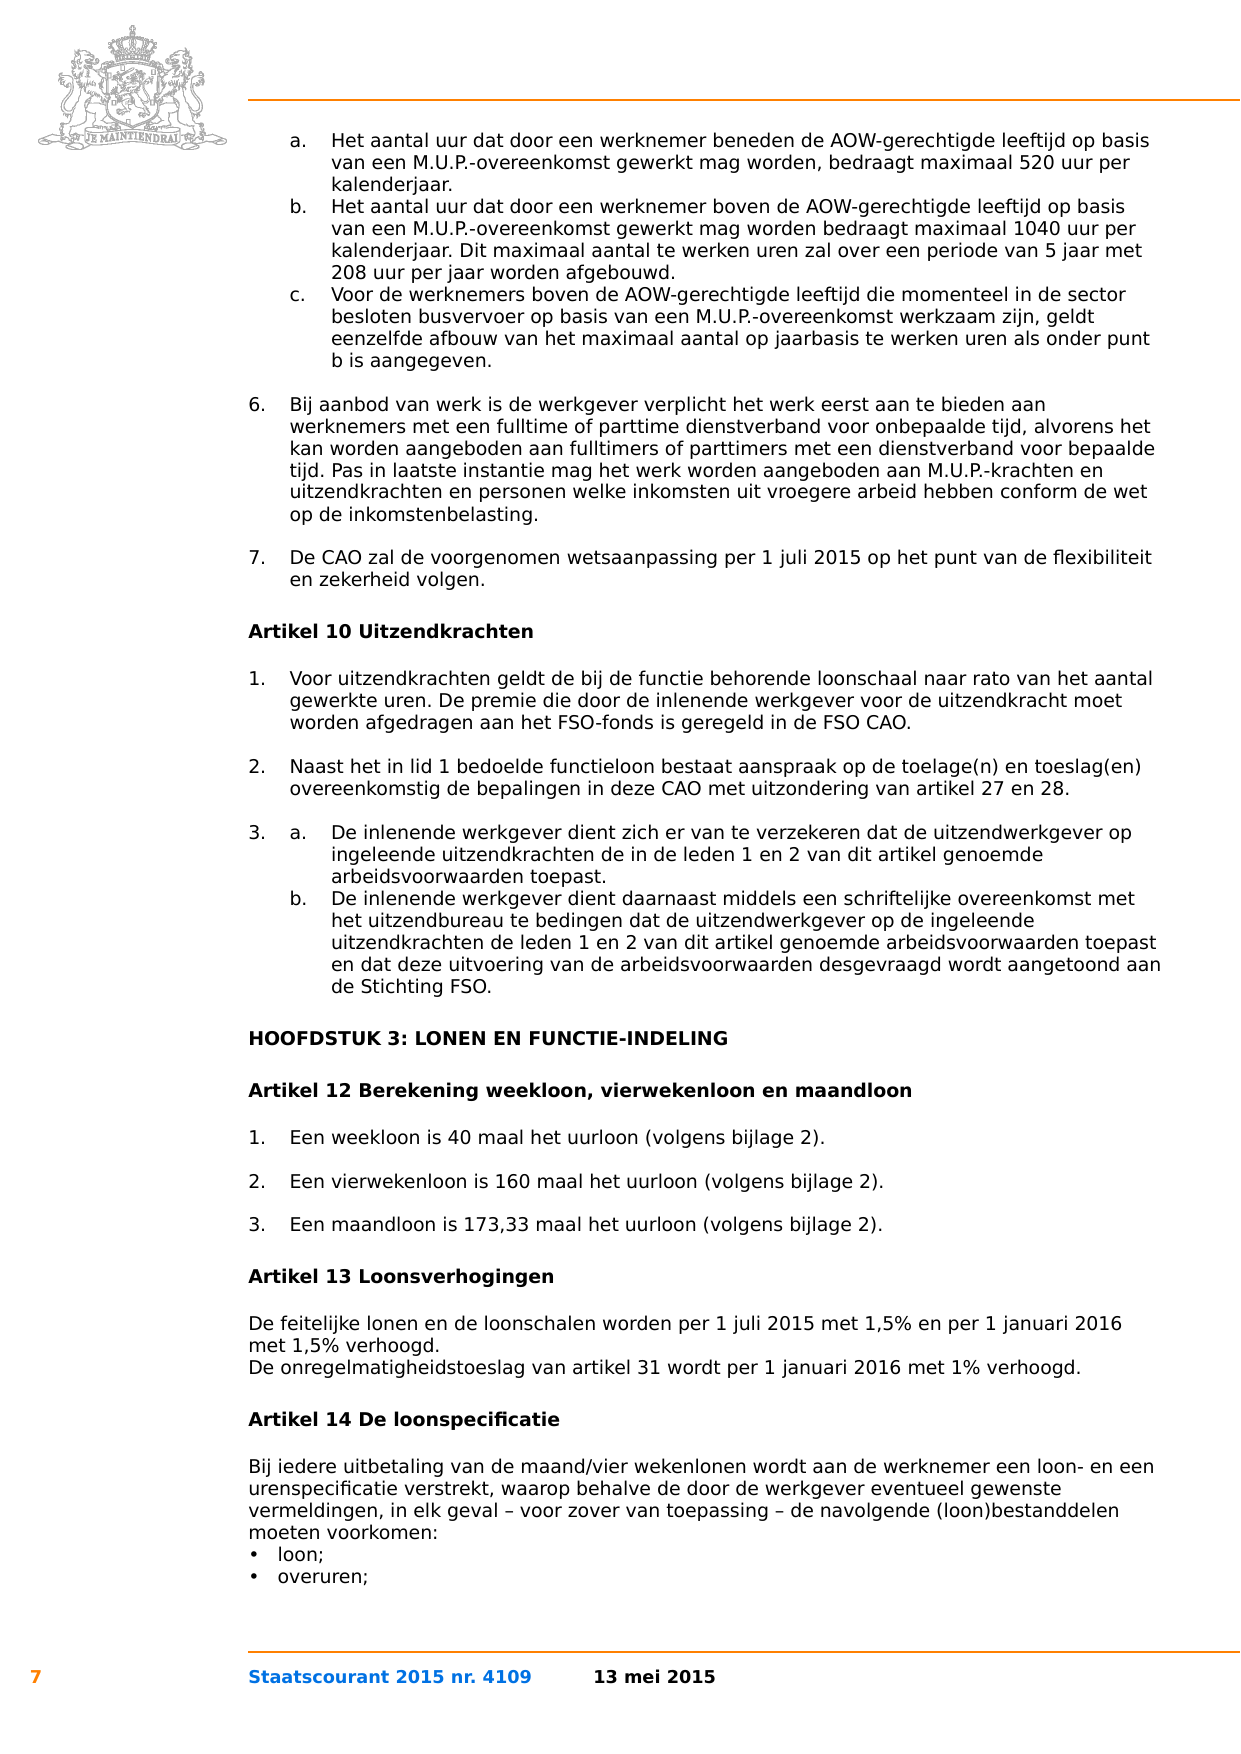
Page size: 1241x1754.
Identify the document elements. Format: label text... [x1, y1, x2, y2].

text b. De inlenende werkgever dient daarnaast middels een schriftelijke overeenkomst met het uitzendbureau te bedingen dat de uitzendwerkgever op de ingeleende uitzendkrachten de leden 1 en 2 van dit artikel genoemde arbeidsvoorwaarden toepast en dat deze uitvoering van de arbeidsvoorwaarden desgevraagd wordt aangetoond aan de Stichting FSO. [289, 888, 1163, 998]
text 6. Bij aanbod van werk is de werkgever verplicht het werk eerst aan te bieden aan werknemers met een fulltime of parttime dienstverband voor onbepaalde tijd, alvorens het kan worden aangeboden aan fulltimers of parttimers met een dienstverband voor bepaalde tijd. Pas in laatste instantie mag het werk worden aangeboden aan M.U.P.-krachten en uitzendkrachten en personen welke inkomsten uit vroegere arbeid hebben conform de wet op de inkomstenbelasting. [248, 393, 1163, 525]
text De feitelijke lonen en de loonschalen worden per 1 juli 2015 met 1,5% en per 1 januari 2016 met 1,5% verhoogd. [248, 1313, 1163, 1357]
text c. Voor de werknemers boven de AOW-gerechtigde leeftijd die momenteel in de sector besloten busvervoer op basis van een M.U.P.-overeenkomst werkzaam zijn, geldt eenzelfde afbouw van het maximaal aantal op jaarbasis te werken uren als onder punt b is aangegeven. [289, 284, 1163, 372]
text • loon; [248, 1544, 1163, 1566]
text 3. a. De inlenende werkgever dient zich er van te verzekeren dat de uitzendwerkgever op ingeleende uitzendkrachten de in de leden 1 en 2 van dit artikel genoemde arbeidsvoorwaarden toepast. [248, 822, 1163, 888]
text 7. De CAO zal de voorgenomen wetsaanpassing per 1 juli 2015 op het punt van de flexibiliteit en zekerheid volgen. [248, 547, 1163, 591]
picture [38, 25, 227, 150]
subtitle Artikel 12 Berekening weekloon, vierwekenloon en maandloon [248, 1080, 1163, 1102]
text • overuren; [248, 1566, 1163, 1588]
text 1. Voor uitzendkrachten geldt de bij de functie behorende loonschaal naar rato van het aantal gewerkte uren. De premie die door de inlenende werkgever voor de uitzendkracht moet worden afgedragen aan het FSO-fonds is geregeld in de FSO CAO. [248, 668, 1163, 734]
subtitle Artikel 13 Loonsverhogingen [248, 1266, 1163, 1288]
subtitle Artikel 14 De loonspecificatie [248, 1409, 1163, 1431]
text 3. Een maandloon is 173,33 maal het uurloon (volgens bijlage 2). [248, 1214, 1163, 1236]
text 1. Een weekloon is 40 maal het uurloon (volgens bijlage 2). [248, 1127, 1163, 1149]
text 2. Een vierwekenloon is 160 maal het uurloon (volgens bijlage 2). [248, 1171, 1163, 1192]
text De onregelmatigheidstoeslag van artikel 31 wordt per 1 januari 2016 met 1% verhoogd. [248, 1357, 1163, 1379]
text 2. Naast het in lid 1 bedoelde functieloon bestaat aanspraak op de toelage(n) en toeslag(en) overeenkomstig de bepalingen in deze CAO met uitzondering van artikel 27 en 28. [248, 756, 1163, 800]
subtitle HOOFDSTUK 3: LONEN EN FUNCTIE-INDELING [248, 1028, 1163, 1050]
text b. Het aantal uur dat door een werknemer boven de AOW-gerechtigde leeftijd op basis van een M.U.P.-overeenkomst gewerkt mag worden bedraagt maximaal 1040 uur per kalenderjaar. Dit maximaal aantal te werken uren zal over een periode van 5 jaar met 208 uur per jaar worden afgebouwd. [289, 196, 1163, 284]
text a. Het aantal uur dat door een werknemer beneden de AOW-gerechtigde leeftijd op basis van een M.U.P.-overeenkomst gewerkt mag worden, bedraagt maximaal 520 uur per kalenderjaar. [289, 130, 1163, 196]
text Bij iedere uitbetaling van de maand/vier wekenlonen wordt aan de werknemer een loon- en een urenspecificatie verstrekt, waarop behalve de door de werkgever eventueel gewenste vermeldingen, in elk geval – voor zover van toepassing – de navolgende (loon)bestanddelen moeten voorkomen: [248, 1456, 1163, 1544]
subtitle Artikel 10 Uitzendkrachten [248, 621, 1163, 643]
